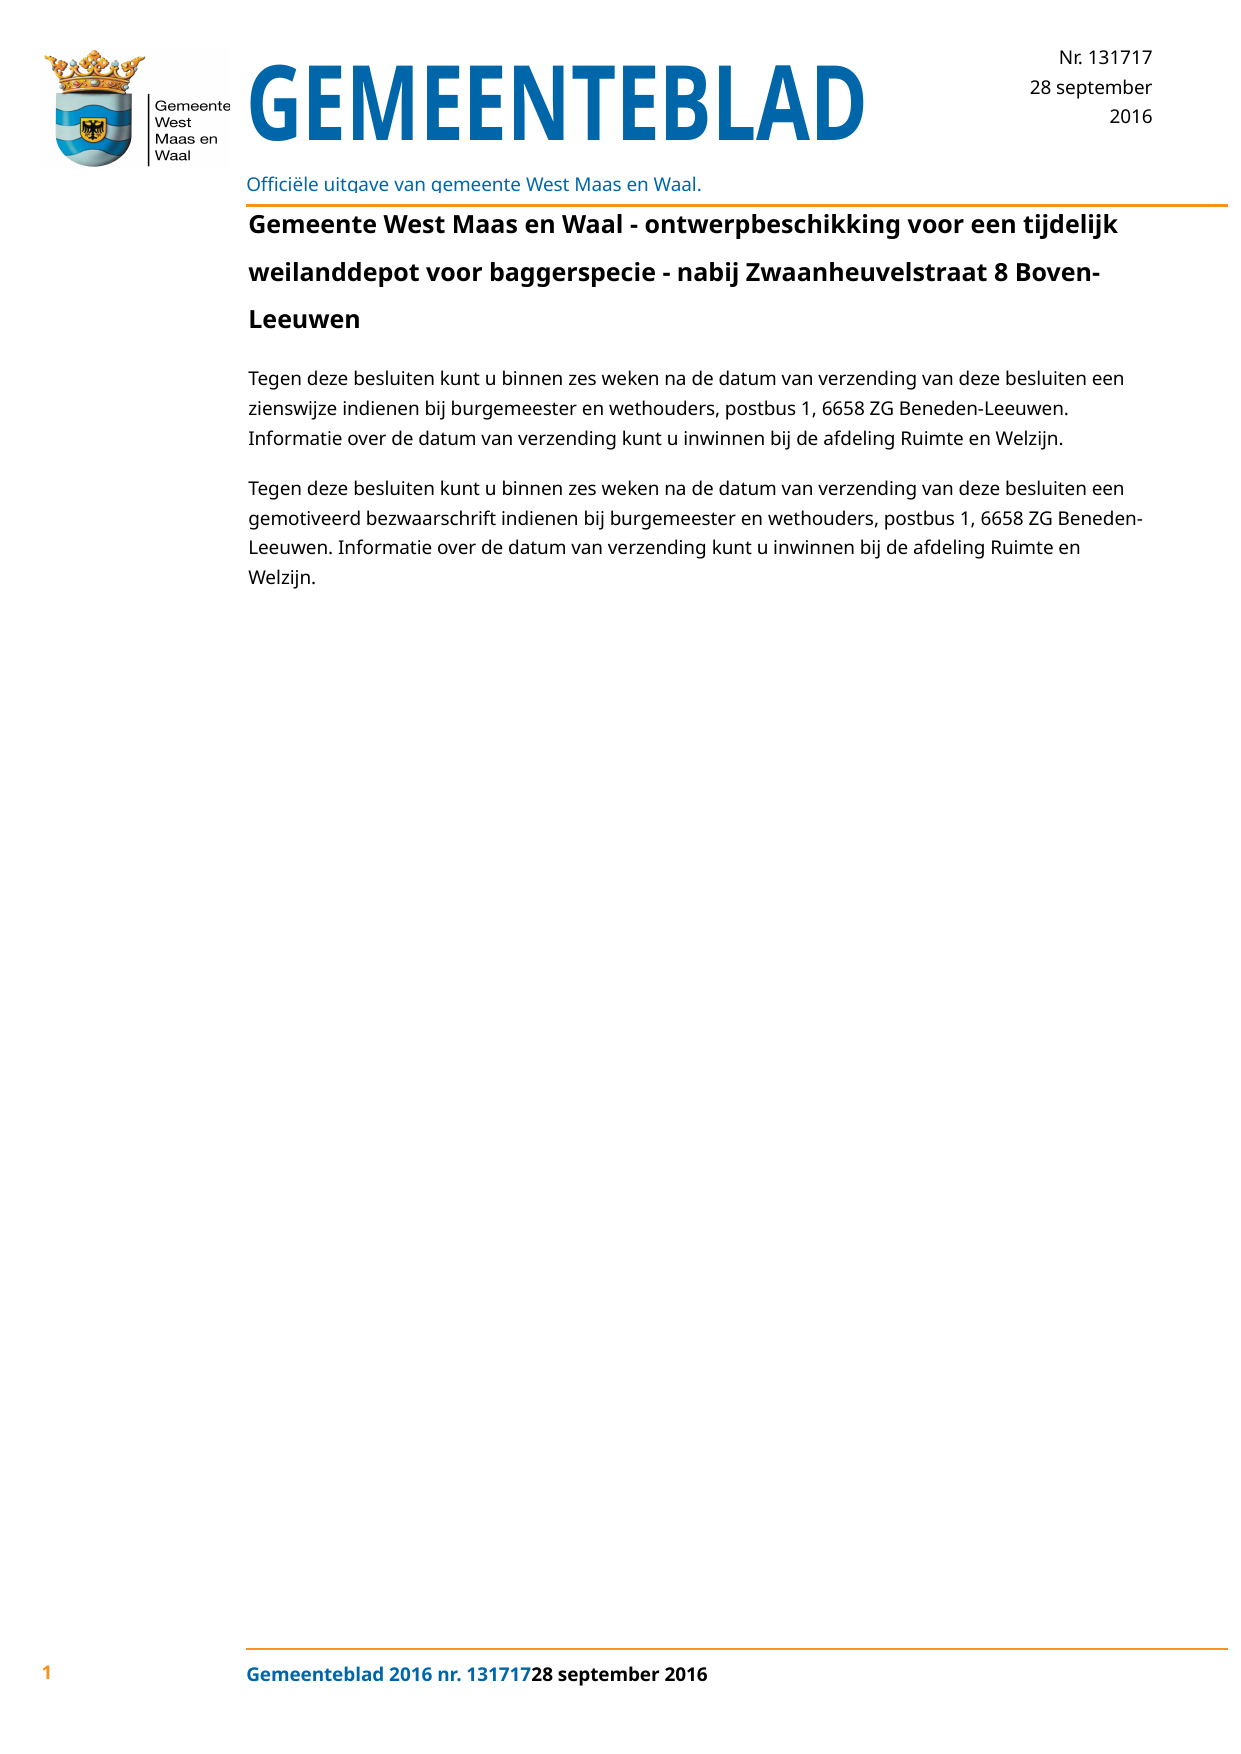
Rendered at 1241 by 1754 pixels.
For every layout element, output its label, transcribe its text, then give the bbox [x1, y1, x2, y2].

text Tegen deze besluiten kunt u binnen zes weken na de datum van verzending van deze besluiten een gemotiveerd bezwaarschrift indienen bij burgemeester en wethouders, postbus 1, 6658 ZG Beneden-Leeuwen. Informatie over de datum van verzending kunt u inwinnen bij de afdeling Ruimte en Welzijn. [248, 475, 1152, 589]
text Tegen deze besluiten kunt u binnen zes weken na de datum van verzending van deze besluiten een zienswijze indienen bij burgemeester en wethouders, postbus 1, 6658 ZG Beneden-Leeuwen. Informatie over de datum van verzending kunt u inwinnen bij de afdeling Ruimte en Welzijn. [248, 366, 1152, 450]
picture [41, 47, 231, 172]
text Gemeente West Maas en Waal - ontwerpbeschikking voor een tijdelijk weilanddepot voor baggerspecie - nabij Zwaanheuvelstraat 8 Boven-Leeuwen [248, 207, 1152, 336]
